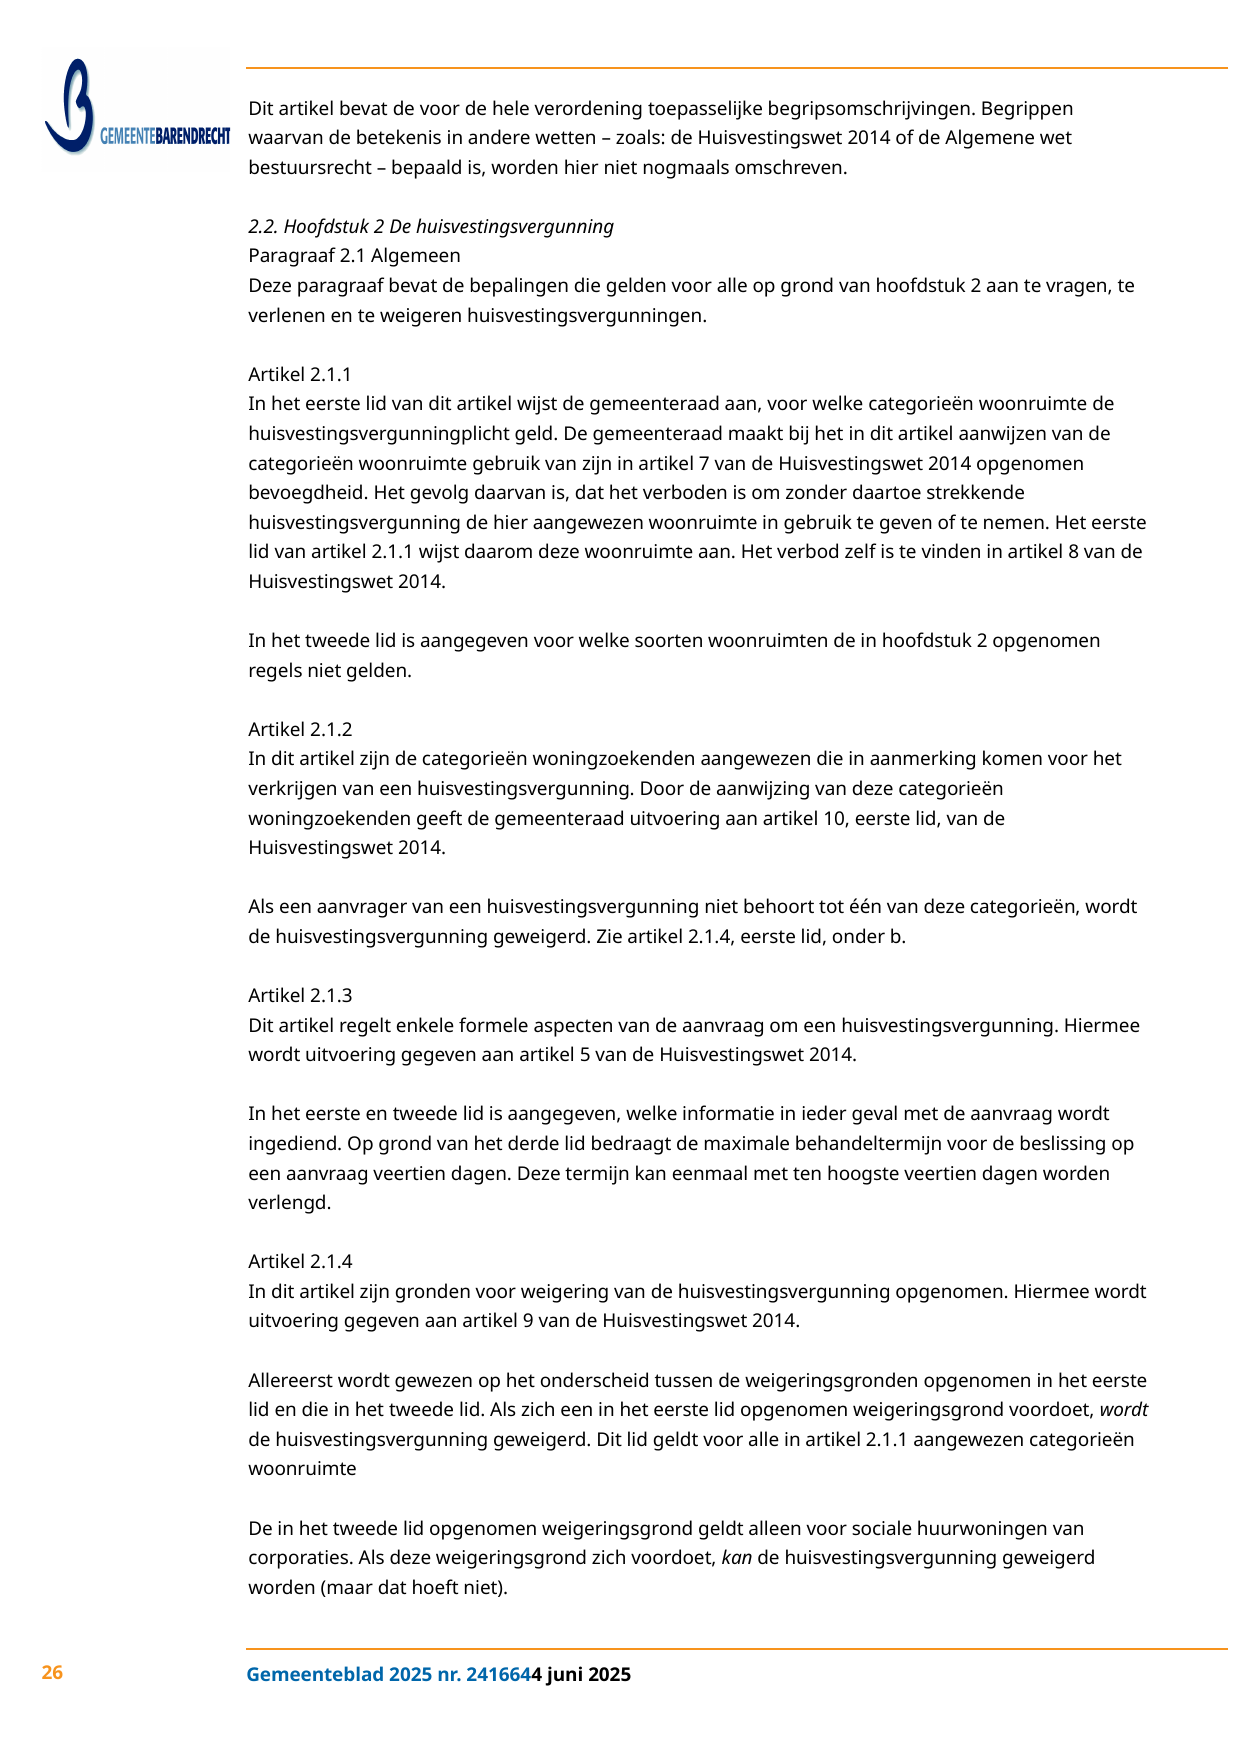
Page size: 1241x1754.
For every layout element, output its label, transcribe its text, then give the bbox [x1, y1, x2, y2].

text Deze paragraaf bevat de bepalingen die gelden voor alle op grond van hoofdstuk 2 aan te vragen, te verlenen en te weigeren huisvestingsvergunningen. [248, 272, 1152, 328]
text Artikel 2.1.2 [248, 716, 1152, 742]
text In dit artikel zijn gronden voor weigering van de huisvestingsvergunning opgenomen. Hiermee wordt uitvoering gegeven aan artikel 9 van de Huisvestingswet 2014. [248, 1278, 1152, 1333]
text In het eerste lid van dit artikel wijst de gemeenteraad aan, voor welke categorieën woonruimte de huisvestingsvergunningplicht geld. De gemeenteraad maakt bij het in dit artikel aanwijzen van de categorieën woonruimte gebruik van zijn in artikel 7 van de Huisvestingswet 2014 opgenomen bevoegdheid. Het gevolg daarvan is, dat het verboden is om zonder daartoe strekkende huisvestingsvergunning de hier aangewezen woonruimte in gebruik te geven of te nemen. Het eerste lid van artikel 2.1.1 wijst daarom deze woonruimte aan. Het verbod zelf is te vinden in artikel 8 van de Huisvestingswet 2014. [248, 391, 1152, 594]
text Als een aanvrager van een huisvestingsvergunning niet behoort tot één van deze categorieën, wordt de huisvestingsvergunning geweigerd. Zie artikel 2.1.4, eerste lid, onder b. [248, 893, 1152, 949]
text In het tweede lid is aangegeven voor welke soorten woonruimten de in hoofdstuk 2 opgenomen regels niet gelden. [248, 627, 1152, 683]
text Dit artikel regelt enkele formele aspecten van de aanvraag om een huisvestingsvergunning. Hiermee wordt uitvoering gegeven aan artikel 5 van de Huisvestingswet 2014. [248, 1012, 1152, 1067]
text Artikel 2.1.3 [248, 982, 1152, 1008]
text De in het tweede lid opgenomen weigeringsgrond geldt alleen voor sociale huurwoningen van corporaties. Als deze weigeringsgrond zich voordoet, kan de huisvestingsvergunning geweigerd worden (maar dat hoeft niet). [248, 1515, 1152, 1600]
text Artikel 2.1.4 [248, 1248, 1152, 1274]
picture [41, 47, 231, 172]
text Artikel 2.1.1 [248, 361, 1152, 387]
text In het eerste en tweede lid is aangegeven, welke informatie in ieder geval met de aanvraag wordt ingediend. Op grond van het derde lid bedraagt de maximale behandeltermijn voor de beslissing op een aanvraag veertien dagen. Deze termijn kan eenmaal met ten hoogste veertien dagen worden verlengd. [248, 1101, 1152, 1215]
text In dit artikel zijn de categorieën woningzoekenden aangewezen die in aanmerking komen voor het verkrijgen van een huisvestingsvergunning. Door de aanwijzing van deze categorieën woningzoekenden geeft de gemeenteraad uitvoering aan artikel 10, eerste lid, van de Huisvestingswet 2014. [248, 746, 1152, 860]
text Allereerst wordt gewezen op het onderscheid tussen de weigeringsgronden opgenomen in het eerste lid en die in het tweede lid. Als zich een in het eerste lid opgenomen weigeringsgrond voordoet, wordt de huisvestingsvergunning geweigerd. Dit lid geldt voor alle in artikel 2.1.1 aangewezen categorieën woonruimte [248, 1367, 1152, 1481]
text Paragraaf 2.1 Algemeen [248, 243, 1152, 268]
text 2.2. Hoofdstuk 2 De huisvestingsvergunning [248, 213, 1152, 239]
text Dit artikel bevat de voor de hele verordening toepasselijke begripsomschrijvingen. Begrippen waarvan de betekenis in andere wetten – zoals: de Huisvestingswet 2014 of de Algemene wet bestuursrecht – bepaald is, worden hier niet nogmaals omschreven. [248, 95, 1152, 180]
